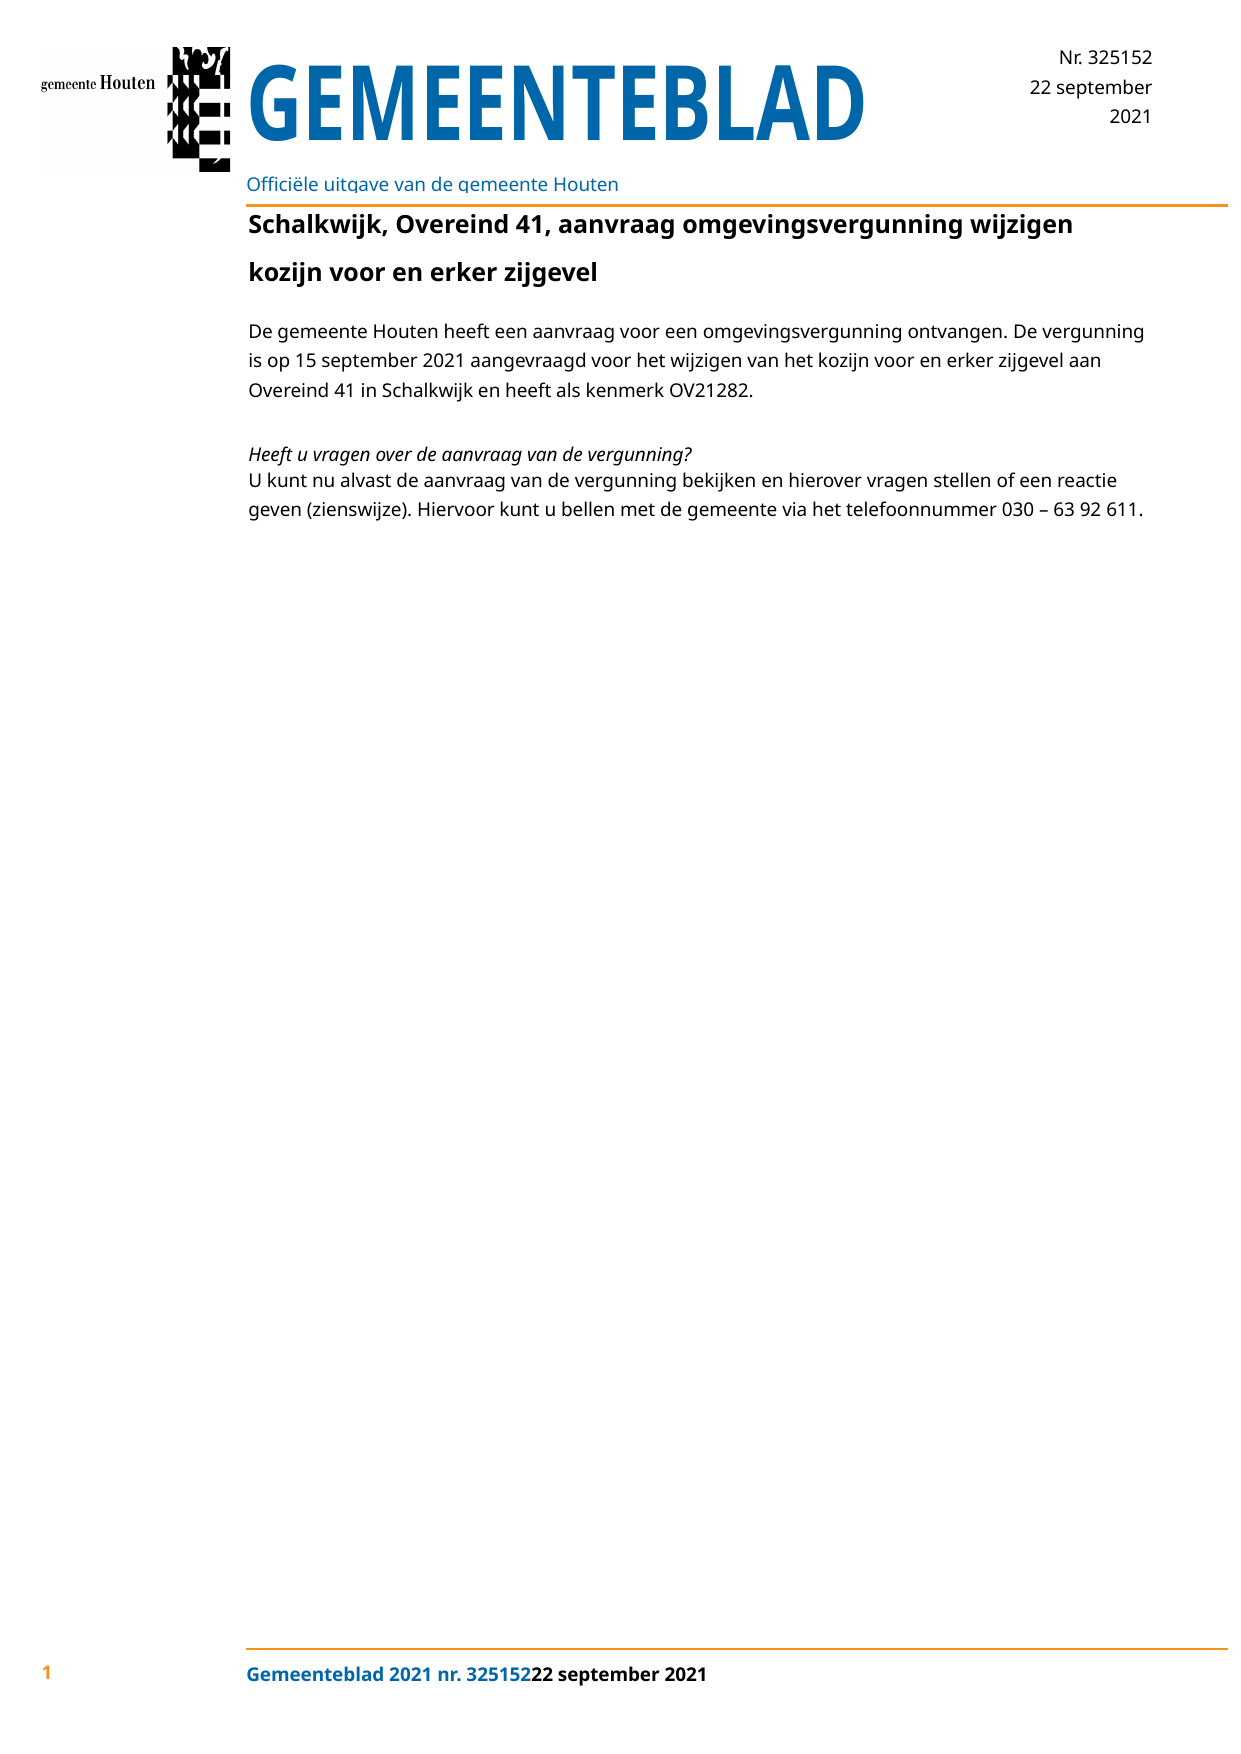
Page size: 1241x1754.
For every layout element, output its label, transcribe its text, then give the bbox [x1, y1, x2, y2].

text Heeft u vragen over de aanvraag van de vergunning? [248, 441, 1152, 467]
text De gemeente Houten heeft een aanvraag voor een omgevingsvergunning ontvangen. De vergunning is op 15 september 2021 aangevraagd voor het wijzigen van het kozijn voor en erker zijgevel aan Overeind 41 in Schalkwijk en heeft als kenmerk OV21282. [248, 318, 1152, 403]
text U kunt nu alvast de aanvraag van de vergunning bekijken en hierover vragen stellen of een reactie geven (zienswijze). Hiervoor kunt u bellen met de gemeente via het telefoonnummer 030 – 63 92 611. [248, 467, 1152, 522]
picture [41, 47, 231, 172]
text Schalkwijk, Overeind 41, aanvraag omgevingsvergunning wijzigen kozijn voor en erker zijgevel [248, 207, 1152, 288]
